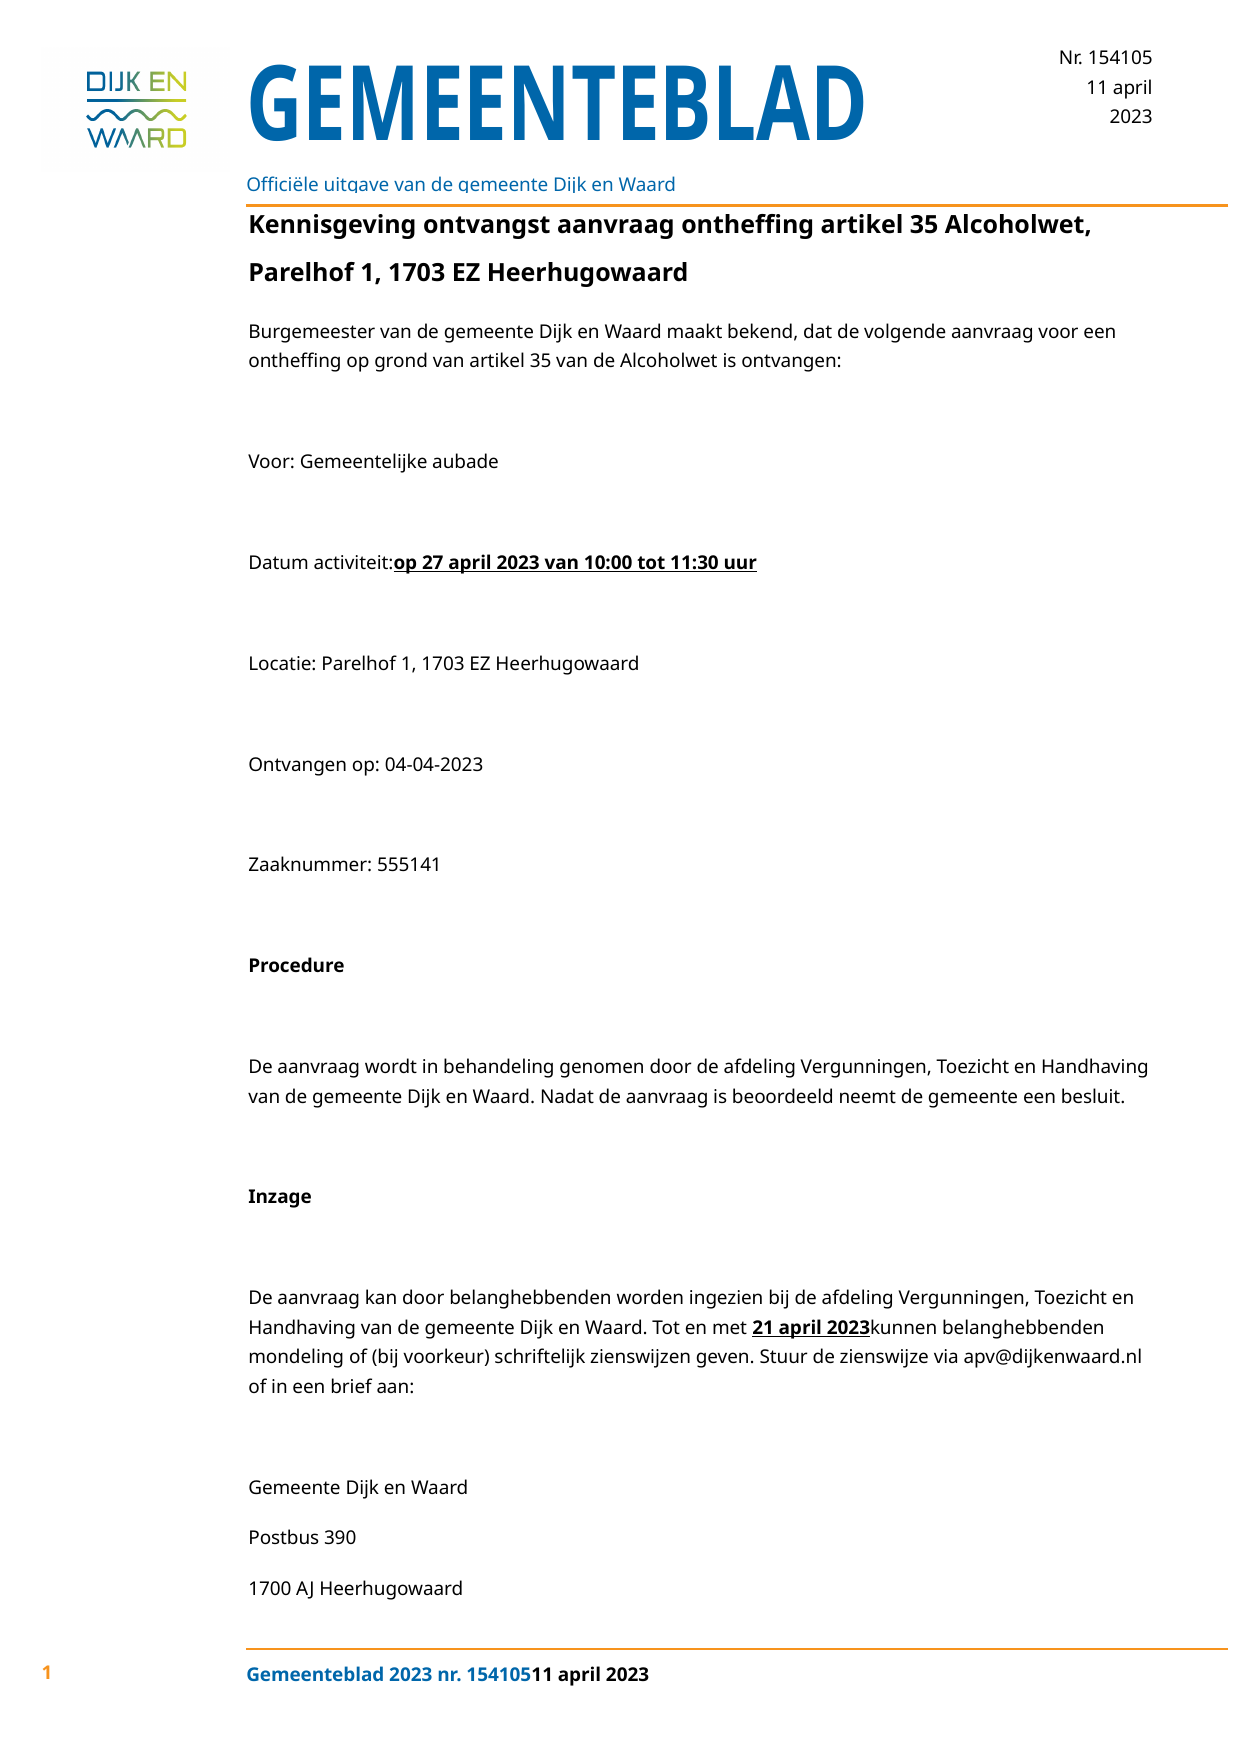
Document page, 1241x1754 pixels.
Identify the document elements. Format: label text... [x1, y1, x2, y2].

picture [41, 47, 231, 172]
text Gemeente Dijk en Waard [248, 1474, 1152, 1500]
text Burgemeester van de gemeente Dijk en Waard maakt bekend, dat de volgende aanvraag voor een ontheffing op grond van artikel 35 van de Alcoholwet is ontvangen: [248, 318, 1152, 373]
text De aanvraag wordt in behandeling genomen door de afdeling Vergunningen, Toezicht en Handhaving van de gemeente Dijk en Waard. Nadat de aanvraag is beoordeeld neemt de gemeente een besluit. [248, 1053, 1152, 1109]
text Inzage [248, 1184, 1152, 1209]
text Procedure [248, 952, 1152, 978]
text Locatie: Parelhof 1, 1703 EZ Heerhugowaard [248, 650, 1152, 676]
text De aanvraag kan door belanghebbenden worden ingezien bij de afdeling Vergunningen, Toezicht en Handhaving van de gemeente Dijk en Waard. Tot en met 21 april 2023kunnen belanghebbenden mondeling of (bij voorkeur) schriftelijk zienswijzen geven. Stuur de zienswijze via apv@dijkenwaard.nl of in een brief aan: [248, 1284, 1152, 1399]
text Kennisgeving ontvangst aanvraag ontheffing artikel 35 Alcoholwet, Parelhof 1, 1703 EZ Heerhugowaard [248, 207, 1152, 288]
text 1700 AJ Heerhugowaard [248, 1575, 1152, 1601]
text Zaaknummer: 555141 [248, 852, 1152, 877]
text Datum activiteit:op 27 april 2023 van 10:00 tot 11:30 uur [248, 549, 1152, 575]
text Postbus 390 [248, 1524, 1152, 1550]
text Ontvangen op: 04-04-2023 [248, 751, 1152, 777]
text Voor: Gemeentelijke aubade [248, 448, 1152, 474]
